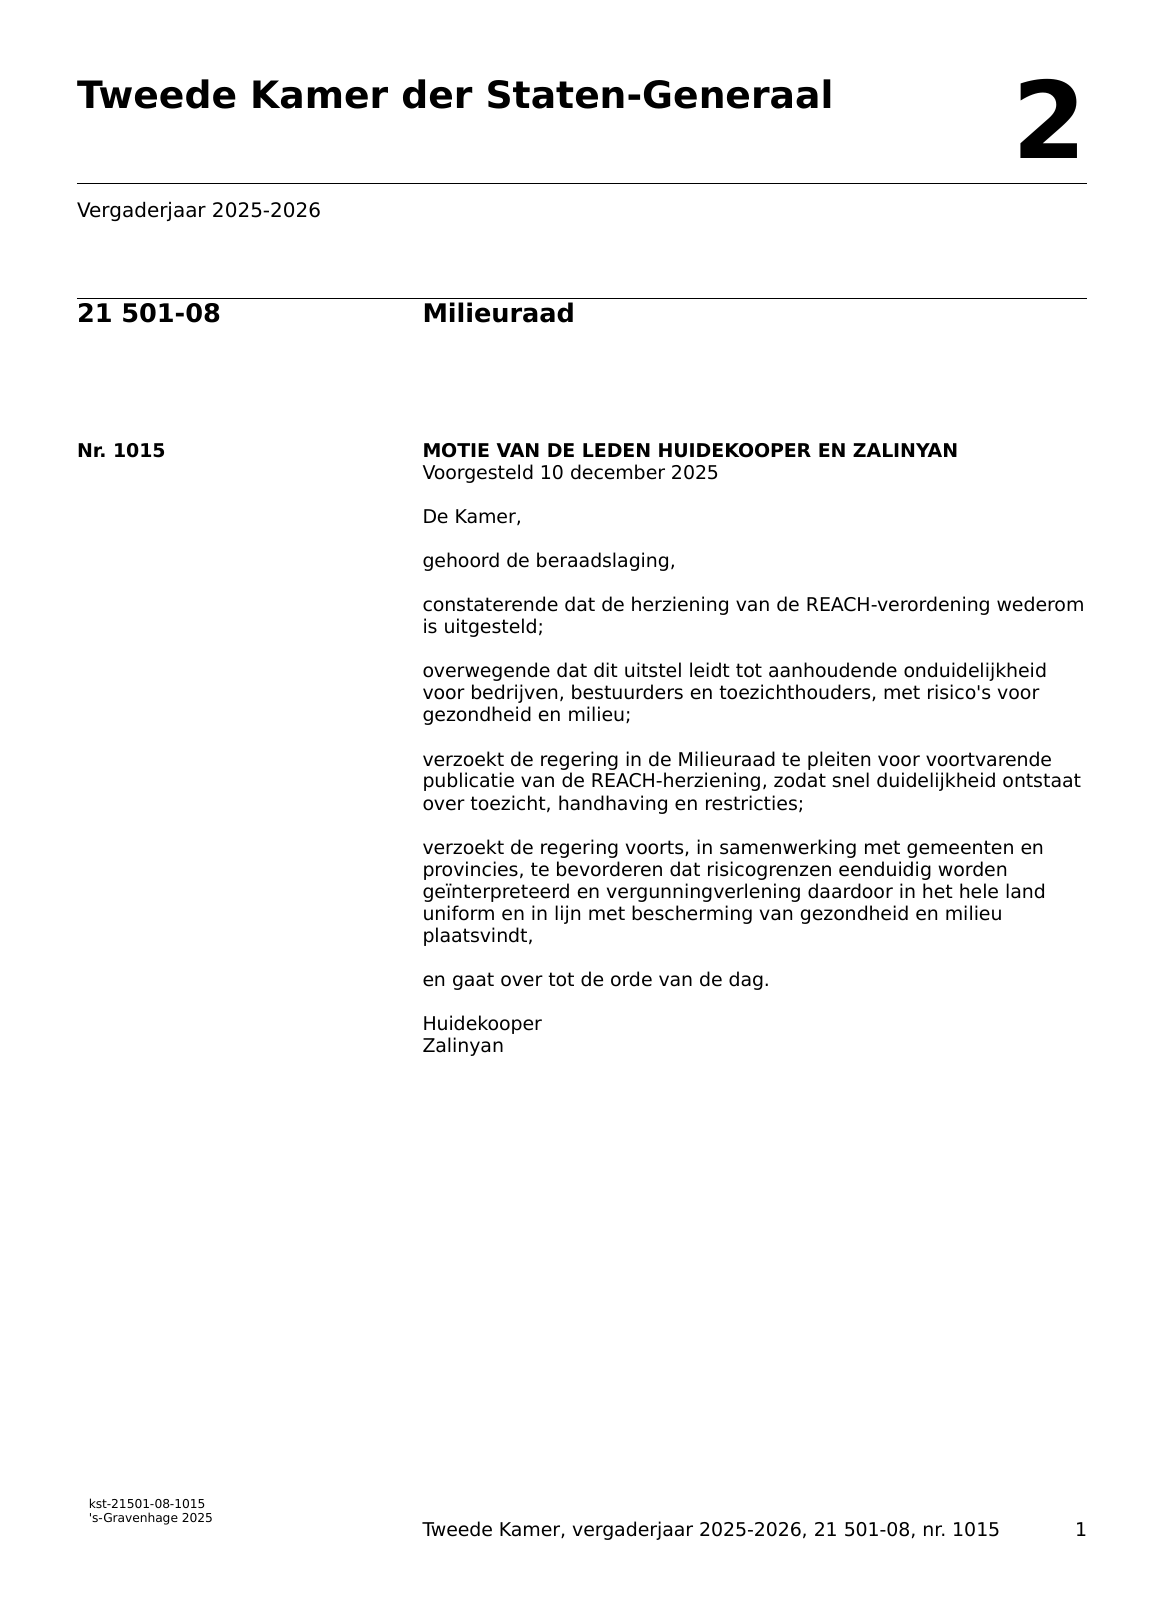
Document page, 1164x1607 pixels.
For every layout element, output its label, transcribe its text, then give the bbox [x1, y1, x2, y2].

table_header Tweede Kamer der Staten-Generaal [77, 59, 886, 183]
text 's-Gravenhage 2025 [88, 1511, 323, 1525]
text kst-21501-08-1015 [88, 1497, 323, 1511]
text overwegende dat dit uitstel leidt tot aanhoudende onduidelijkheid voor bedrijven, bestuurders en toezichthouders, met risico's voor gezondheid en milieu; [422, 660, 1087, 726]
text gehoord de beraadslaging, [422, 550, 1087, 572]
text Zalinyan [422, 1035, 1087, 1057]
text en gaat over tot de orde van de dag. [422, 969, 1087, 991]
text Voorgesteld 10 december 2025 [422, 462, 1087, 484]
subtitle 21 501-08 Milieuraad [77, 299, 1087, 329]
text Huidekooper [422, 1013, 1087, 1035]
table_header 2 [886, 59, 1087, 183]
text De Kamer, [422, 506, 1087, 528]
subtitle Nr. 1015 MOTIE VAN DE LEDEN HUIDEKOOPER EN ZALINYAN [77, 440, 1087, 462]
text constaterende dat de herziening van de REACH-verordening wederom is uitgesteld; [422, 594, 1087, 638]
text verzoekt de regering voorts, in samenwerking met gemeenten en provincies, te bevorderen dat risicogrenzen eenduidig worden geïnterpreteerd en vergunningverlening daardoor in het hele land uniform en in lijn met bescherming van gezondheid en milieu plaatsvindt, [422, 837, 1087, 946]
table_cell Vergaderjaar 2025-2026 [77, 184, 1087, 298]
text verzoekt de regering in de Milieuraad te pleiten voor voortvarende publicatie van de REACH-herziening, zodat snel duidelijkheid ontstaat over toezicht, handhaving en restricties; [422, 748, 1087, 814]
